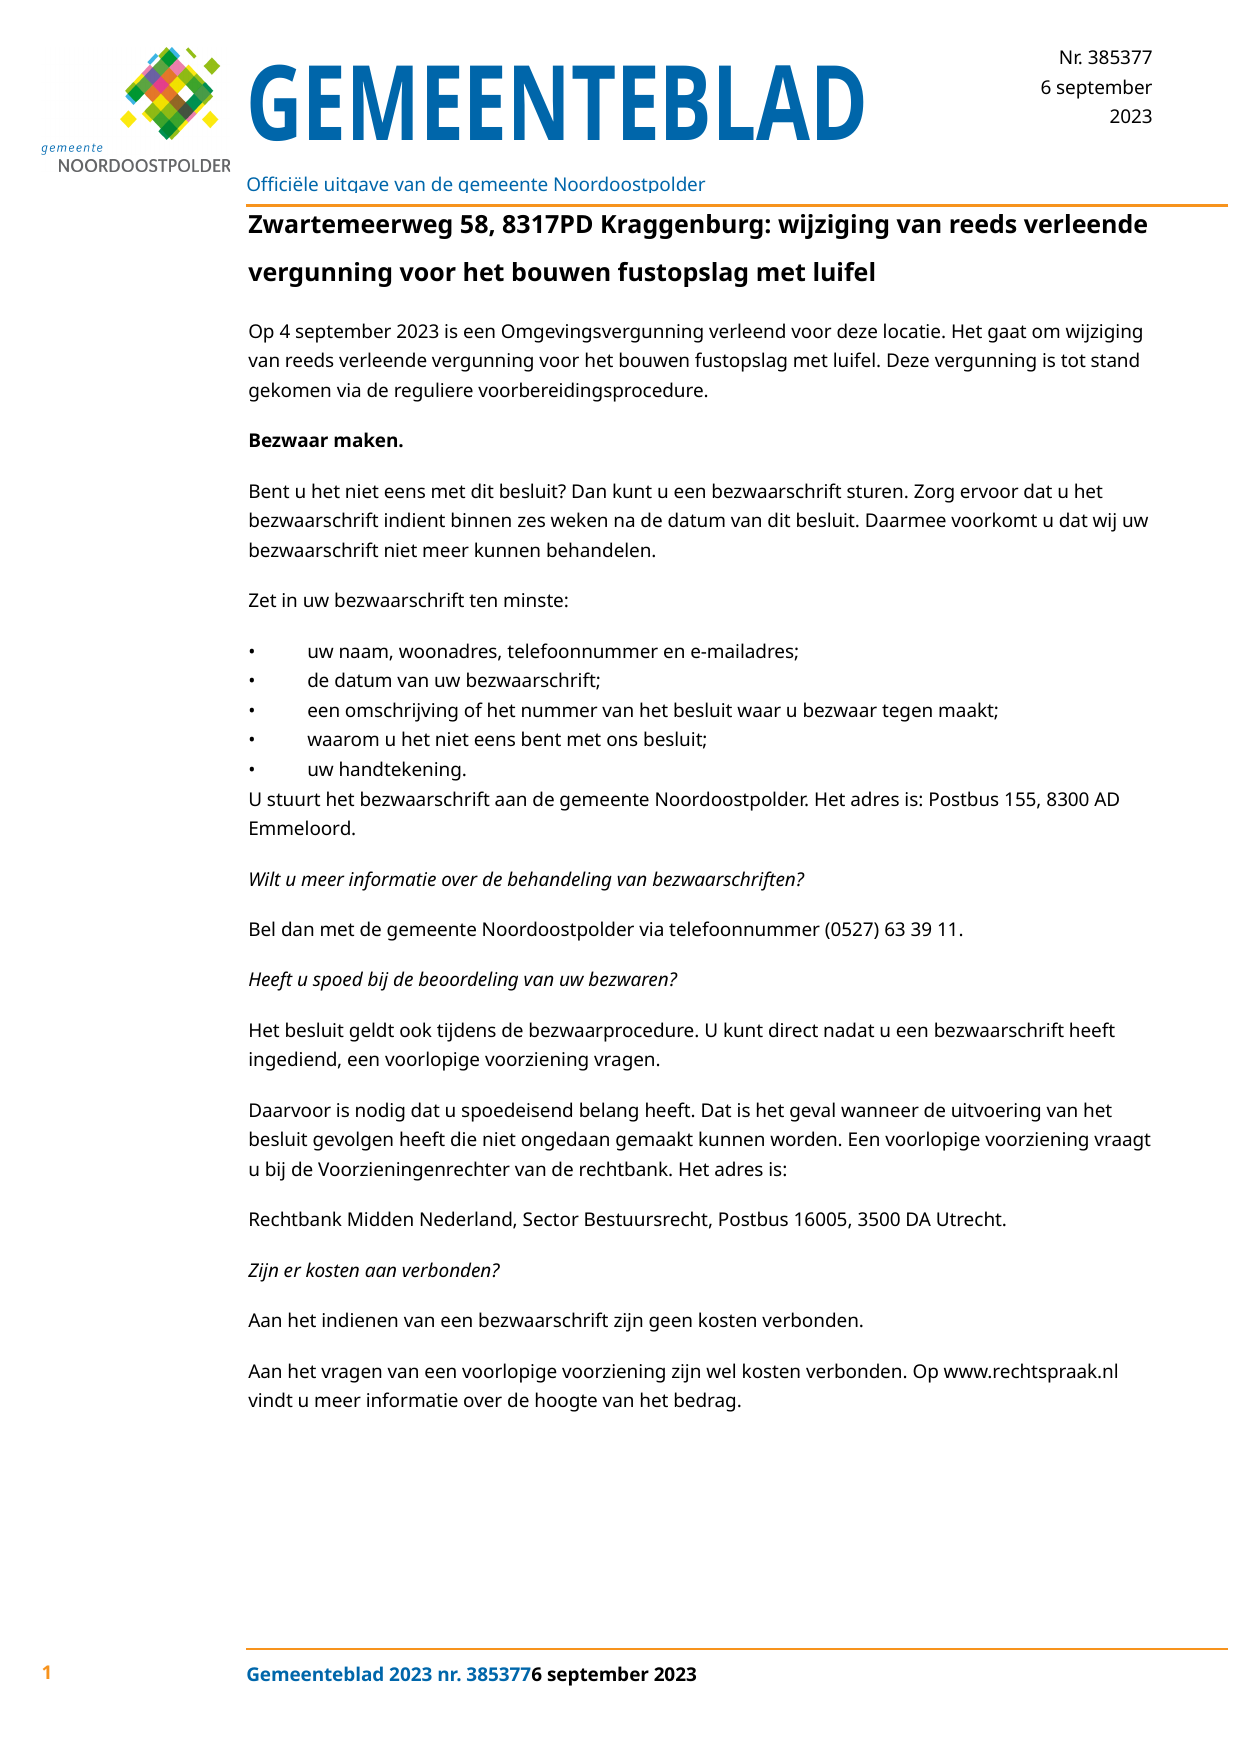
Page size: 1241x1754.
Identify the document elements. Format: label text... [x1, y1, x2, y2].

text U stuurt het bezwaarschrift aan de gemeente Noordoostpolder. Het adres is: Postbus 155, 8300 AD Emmeloord. [248, 786, 1152, 841]
text Het besluit geldt ook tijdens de bezwaarprocedure. U kunt direct nadat u een bezwaarschrift heeft ingediend, een voorlopige voorziening vragen. [248, 1017, 1152, 1072]
text Op 4 september 2023 is een Omgevingsvergunning verleend voor deze locatie. Het gaat om wijziging van reeds verleende vergunning voor het bouwen fustopslag met luifel. Deze vergunning is tot stand gekomen via de reguliere voorbereidingsprocedure. [248, 318, 1152, 403]
text Daarvoor is nodig dat u spoedeisend belang heeft. Dat is het geval wanneer de uitvoering van het besluit gevolgen heeft die niet ongedaan gemaakt kunnen worden. Een voorlopige voorziening vraagt u bij de Voorzieningenrechter van de rechtbank. Het adres is: [248, 1097, 1152, 1182]
text Heeft u spoed bij de beoordeling van uw bezwaren? [248, 967, 1152, 992]
text Bent u het niet eens met dit besluit? Dan kunt u een bezwaarschrift sturen. Zorg ervoor dat u het bezwaarschrift indient binnen zes weken na de datum van dit besluit. Daarmee voorkomt u dat wij uw bezwaarschrift niet meer kunnen behandelen. [248, 478, 1152, 563]
list de datum van uw bezwaarschrift; [248, 667, 1152, 693]
list waarom u het niet eens bent met ons besluit; [248, 727, 1152, 752]
text Bel dan met de gemeente Noordoostpolder via telefoonnummer (0527) 63 39 11. [248, 916, 1152, 942]
text Aan het vragen van een voorlopige voorziening zijn wel kosten verbonden. Op www.rechtspraak.nl vindt u meer informatie over de hoogte van het bedrag. [248, 1358, 1152, 1413]
list uw naam, woonadres, telefoonnummer en e-mailadres; [248, 638, 1152, 664]
text Zwartemeerweg 58, 8317PD Kraggenburg: wijziging van reeds verleende vergunning voor het bouwen fustopslag met luifel [248, 207, 1152, 288]
text Zijn er kosten aan verbonden? [248, 1257, 1152, 1283]
list een omschrijving of het nummer van het besluit waar u bezwaar tegen maakt; [248, 697, 1152, 723]
picture [41, 47, 231, 172]
list uw handtekening. [248, 756, 1152, 782]
text Bezwaar maken. [248, 427, 1152, 453]
text Rechtbank Midden Nederland, Sector Bestuursrecht, Postbus 16005, 3500 DA Utrecht. [248, 1207, 1152, 1232]
text Aan het indienen van een bezwaarschrift zijn geen kosten verbonden. [248, 1307, 1152, 1333]
text Zet in uw bezwaarschrift ten minste: [248, 587, 1152, 613]
text Wilt u meer informatie over de behandeling van bezwaarschriften? [248, 866, 1152, 892]
